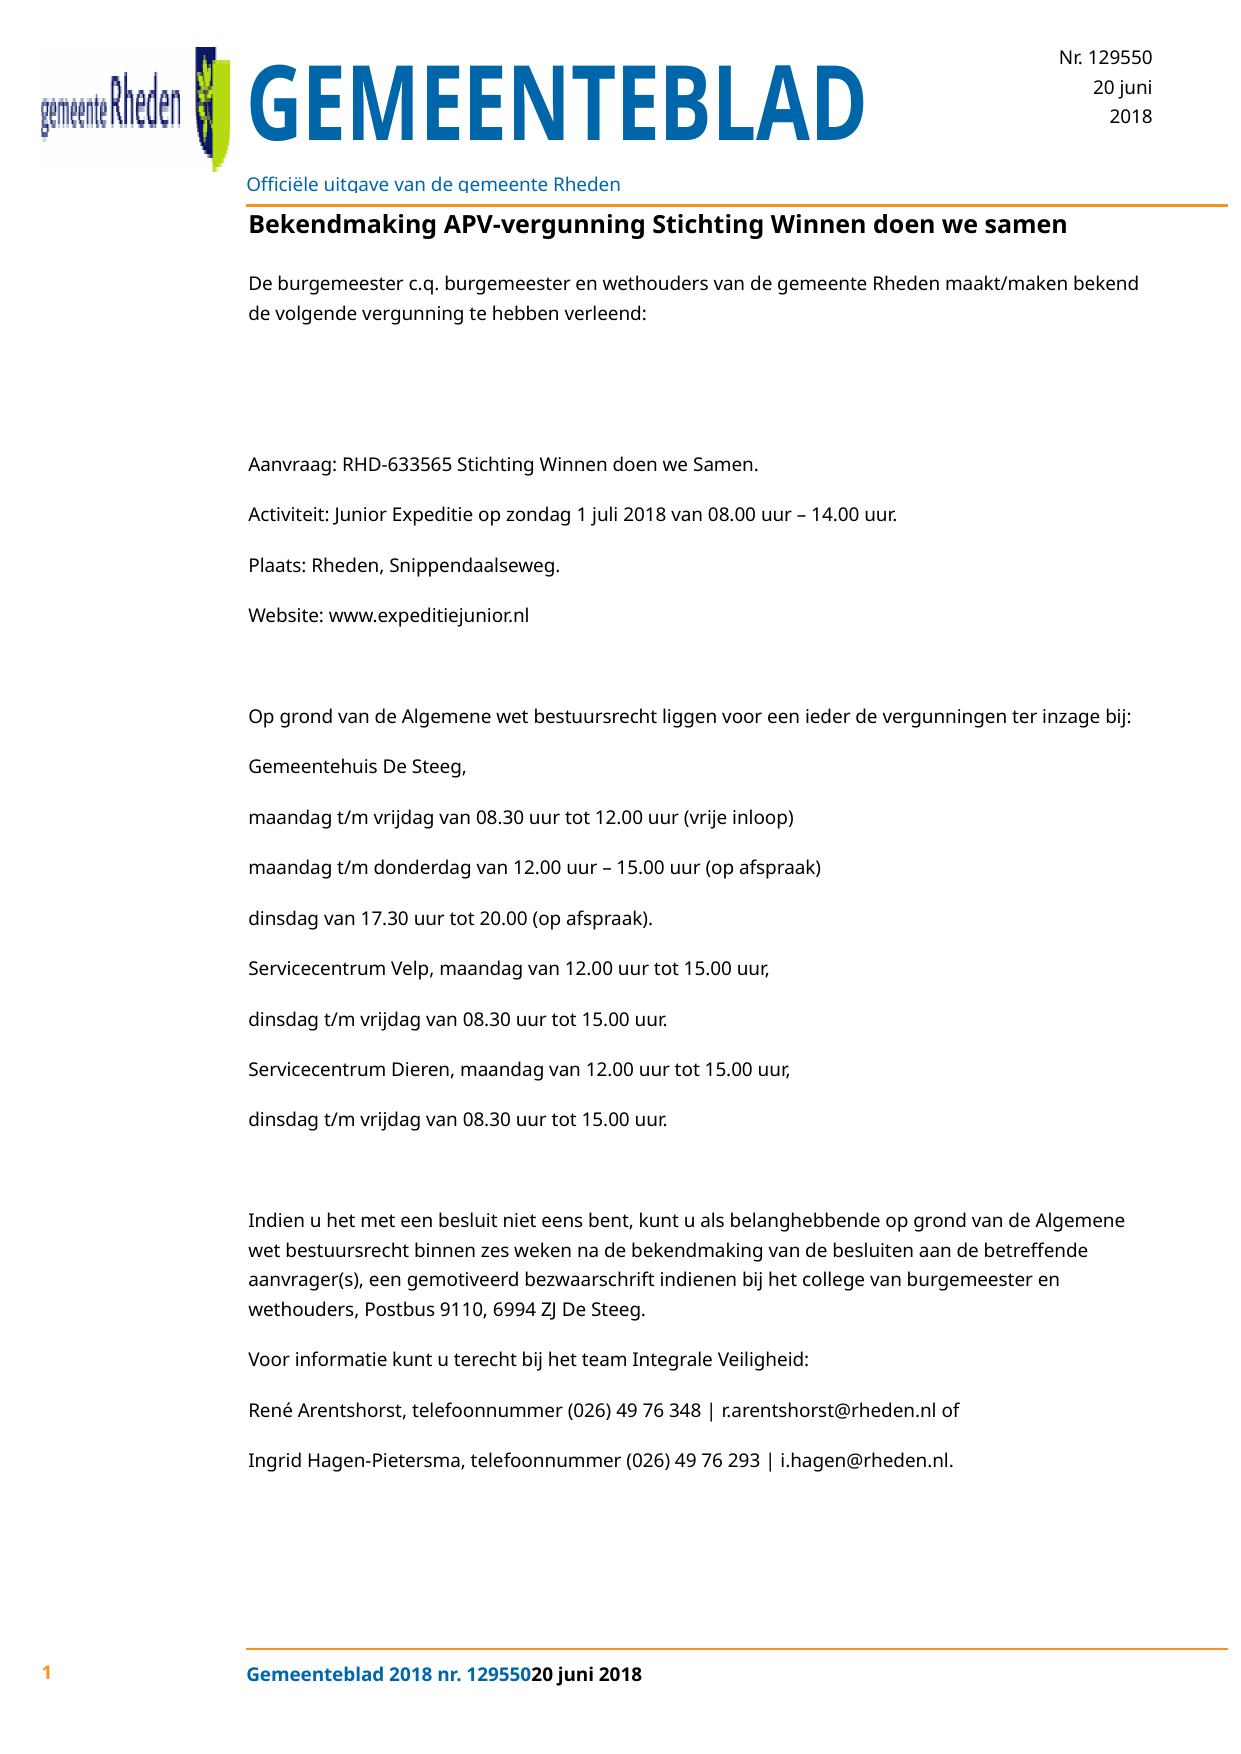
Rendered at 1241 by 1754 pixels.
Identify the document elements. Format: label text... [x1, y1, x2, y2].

text Website: www.expeditiejunior.nl [248, 602, 1152, 628]
picture [41, 47, 231, 172]
text dinsdag t/m vrijdag van 08.30 uur tot 15.00 uur. [248, 1006, 1152, 1031]
text Bekendmaking APV-vergunning Stichting Winnen doen we samen [248, 207, 1152, 241]
text maandag t/m donderdag van 12.00 uur – 15.00 uur (op afspraak) [248, 854, 1152, 880]
text Ingrid Hagen-Pietersma, telefoonnummer (026) 49 76 293 | i.hagen@rheden.nl. [248, 1447, 1152, 1473]
text dinsdag van 17.30 uur tot 20.00 (op afspraak). [248, 905, 1152, 931]
text Servicecentrum Dieren, maandag van 12.00 uur tot 15.00 uur, [248, 1056, 1152, 1082]
text Indien u het met een besluit niet eens bent, kunt u als belanghebbende op grond van de Algemene wet bestuursrecht binnen zes weken na de bekendmaking van de besluiten aan de betreffende aanvrager(s), een gemotiveerd bezwaarschrift indienen bij het college van burgemeester en wethouders, Postbus 9110, 6994 ZJ De Steeg. [248, 1207, 1152, 1322]
text Aanvraag: RHD-633565 Stichting Winnen doen we Samen. [248, 451, 1152, 477]
text Voor informatie kunt u terecht bij het team Integrale Veiligheid: [248, 1347, 1152, 1372]
text De burgemeester c.q. burgemeester en wethouders van de gemeente Rheden maakt/maken bekend de volgende vergunning te hebben verleend: [248, 270, 1152, 326]
text Op grond van de Algemene wet bestuursrecht liggen voor een ieder de vergunningen ter inzage bij: [248, 703, 1152, 729]
text René Arentshorst, telefoonnummer (026) 49 76 348 | r.arentshorst@rheden.nl of [248, 1397, 1152, 1423]
text Activiteit: Junior Expeditie op zondag 1 juli 2018 van 08.00 uur – 14.00 uur. [248, 502, 1152, 527]
text dinsdag t/m vrijdag van 08.30 uur tot 15.00 uur. [248, 1107, 1152, 1132]
text Plaats: Rheden, Snippendaalseweg. [248, 552, 1152, 578]
text maandag t/m vrijdag van 08.30 uur tot 12.00 uur (vrije inloop) [248, 804, 1152, 830]
text Servicecentrum Velp, maandag van 12.00 uur tot 15.00 uur, [248, 955, 1152, 981]
text Gemeentehuis De Steeg, [248, 754, 1152, 779]
